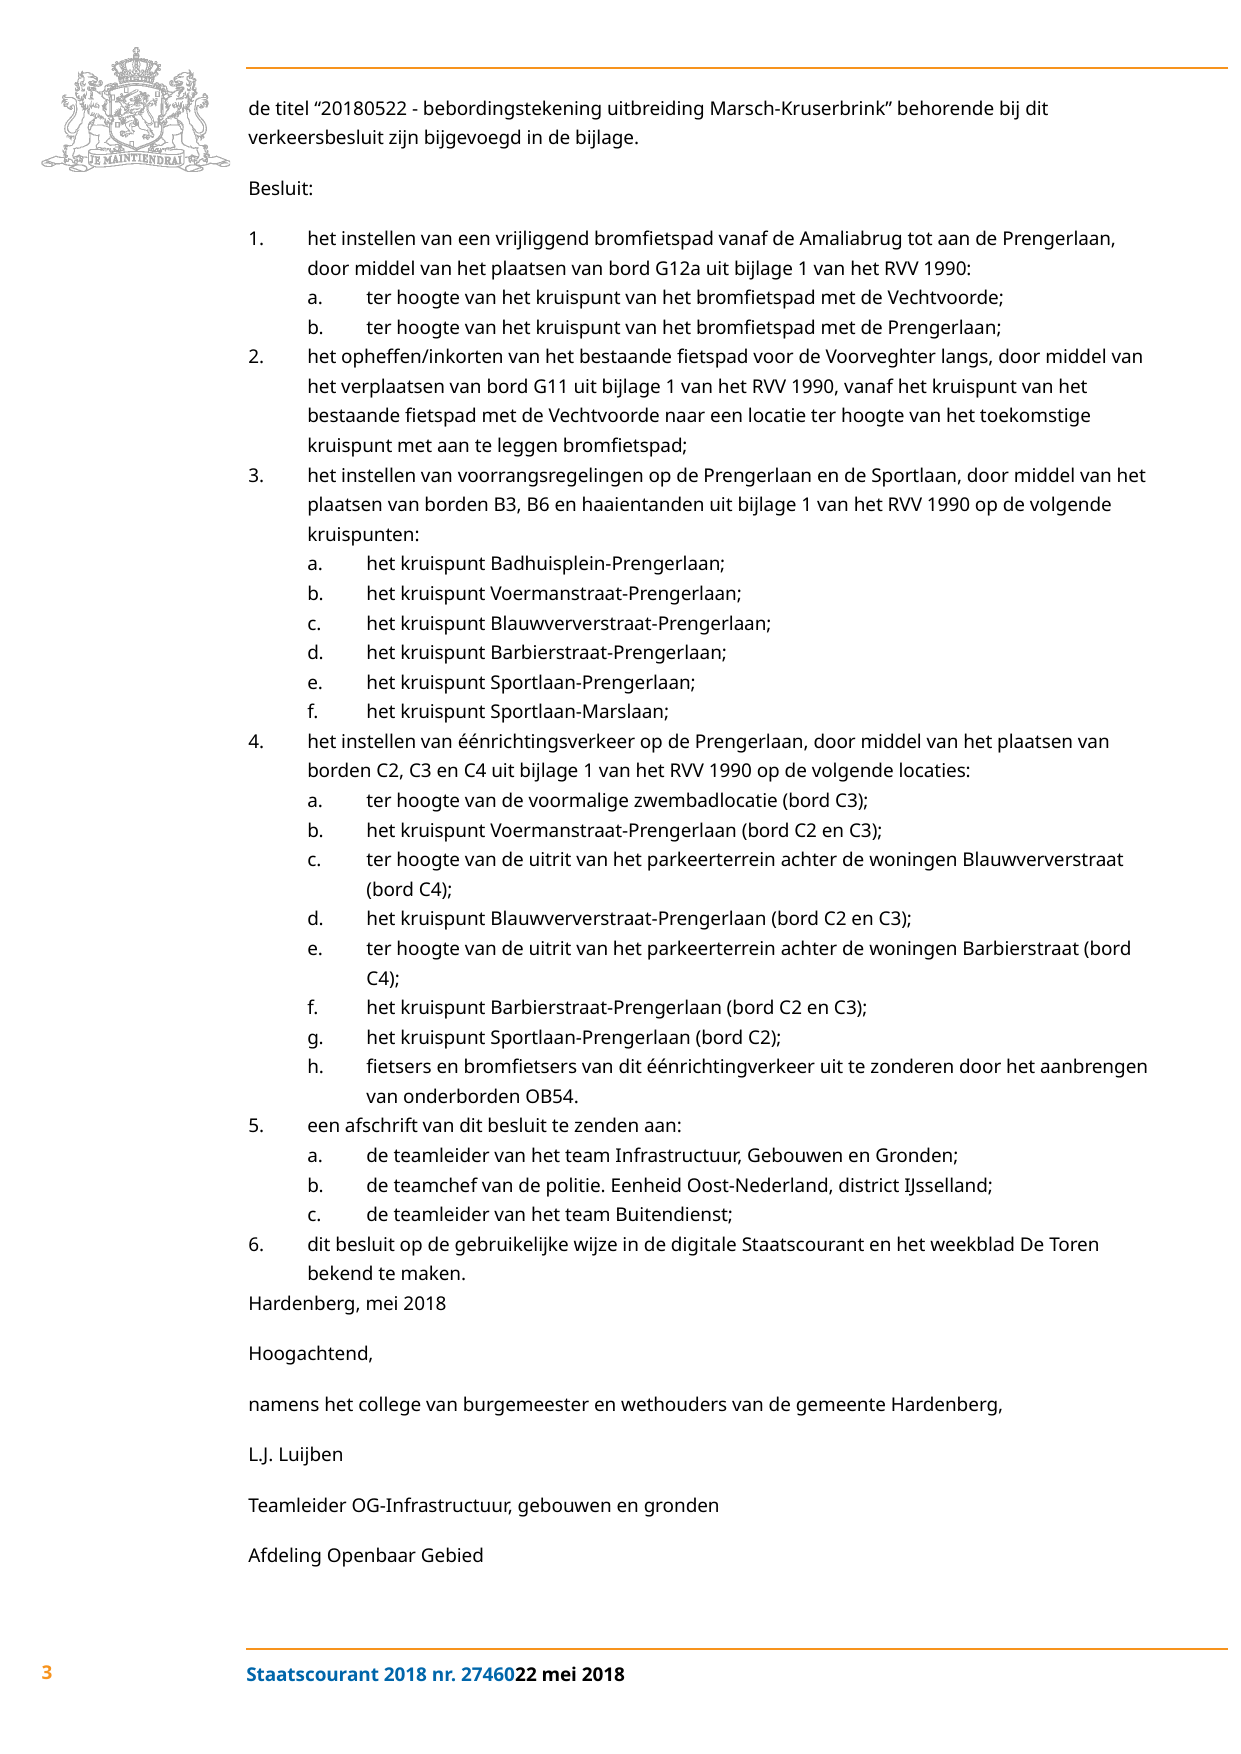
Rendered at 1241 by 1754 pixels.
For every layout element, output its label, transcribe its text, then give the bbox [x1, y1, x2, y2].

list ter hoogte van het kruispunt van het bromfietspad met de Vechtvoorde; [307, 284, 1152, 310]
list het kruispunt Sportlaan-Prengerlaan; [307, 669, 1152, 695]
list het kruispunt Sportlaan-Marslaan; [307, 698, 1152, 724]
list het kruispunt Voermanstraat-Prengerlaan; [307, 580, 1152, 606]
list het instellen van een vrijliggend bromfietspad vanaf de Amaliabrug tot aan de Prengerlaan, door middel van het plaatsen van bord G12a uit bijlage 1 van het RVV 1990: [248, 225, 1152, 281]
list het kruispunt Barbierstraat-Prengerlaan; [307, 639, 1152, 665]
text de titel “20180522 - bebordingstekening uitbreiding Marsch-Kruserbrink” behorende bij dit verkeersbesluit zijn bijgevoegd in de bijlage. [248, 95, 1152, 150]
text Afdeling Openbaar Gebied [248, 1542, 1152, 1568]
list het kruispunt Voermanstraat-Prengerlaan (bord C2 en C3); [307, 817, 1152, 843]
list het kruispunt Sportlaan-Prengerlaan (bord C2); [307, 1024, 1152, 1050]
list het instellen van éénrichtingsverkeer op de Prengerlaan, door middel van het plaatsen van borden C2, C3 en C4 uit bijlage 1 van het RVV 1990 op de volgende locaties: [248, 728, 1152, 783]
list ter hoogte van de uitrit van het parkeerterrein achter de woningen Blauwververstraat (bord C4); [307, 846, 1152, 902]
list de teamchef van de politie. Eenheid Oost-Nederland, district IJsselland; [307, 1172, 1152, 1198]
list de teamleider van het team Buitendienst; [307, 1201, 1152, 1227]
text Hardenberg, mei 2018 [248, 1290, 1152, 1316]
list ter hoogte van het kruispunt van het bromfietspad met de Prengerlaan; [307, 314, 1152, 340]
list het kruispunt Barbierstraat-Prengerlaan (bord C2 en C3); [307, 994, 1152, 1020]
text Besluit: [248, 175, 1152, 201]
list het kruispunt Badhuisplein-Prengerlaan; [307, 551, 1152, 576]
list het kruispunt Blauwververstraat-Prengerlaan (bord C2 en C3); [307, 906, 1152, 931]
list de teamleider van het team Infrastructuur, Gebouwen en Gronden; [307, 1142, 1152, 1168]
list fietsers en bromfietsers van dit éénrichtingverkeer uit te zonderen door het aanbrengen van onderborden OB54. [307, 1053, 1152, 1109]
list dit besluit op de gebruikelijke wijze in de digitale Staatscourant en het weekblad De Toren bekend te maken. [248, 1231, 1152, 1286]
picture [41, 47, 231, 172]
list het kruispunt Blauwververstraat-Prengerlaan; [307, 610, 1152, 636]
list het opheffen/inkorten van het bestaande fietspad voor de Voorveghter langs, door middel van het verplaatsen van bord G11 uit bijlage 1 van het RVV 1990, vanaf het kruispunt van het bestaande fietspad met de Vechtvoorde naar een locatie ter hoogte van het toekomstige kruispunt met aan te leggen bromfietspad; [248, 343, 1152, 458]
list het instellen van voorrangsregelingen op de Prengerlaan en de Sportlaan, door middel van het plaatsen van borden B3, B6 en haaientanden uit bijlage 1 van het RVV 1990 op de volgende kruispunten: [248, 462, 1152, 547]
list ter hoogte van de voormalige zwembadlocatie (bord C3); [307, 787, 1152, 813]
text Teamleider OG-Infrastructuur, gebouwen en gronden [248, 1492, 1152, 1518]
text Hoogachtend, [248, 1341, 1152, 1366]
text L.J. Luijben [248, 1441, 1152, 1467]
list een afschrift van dit besluit te zenden aan: [248, 1113, 1152, 1138]
list ter hoogte van de uitrit van het parkeerterrein achter de woningen Barbierstraat (bord C4); [307, 935, 1152, 991]
text namens het college van burgemeester en wethouders van de gemeente Hardenberg, [248, 1391, 1152, 1417]
